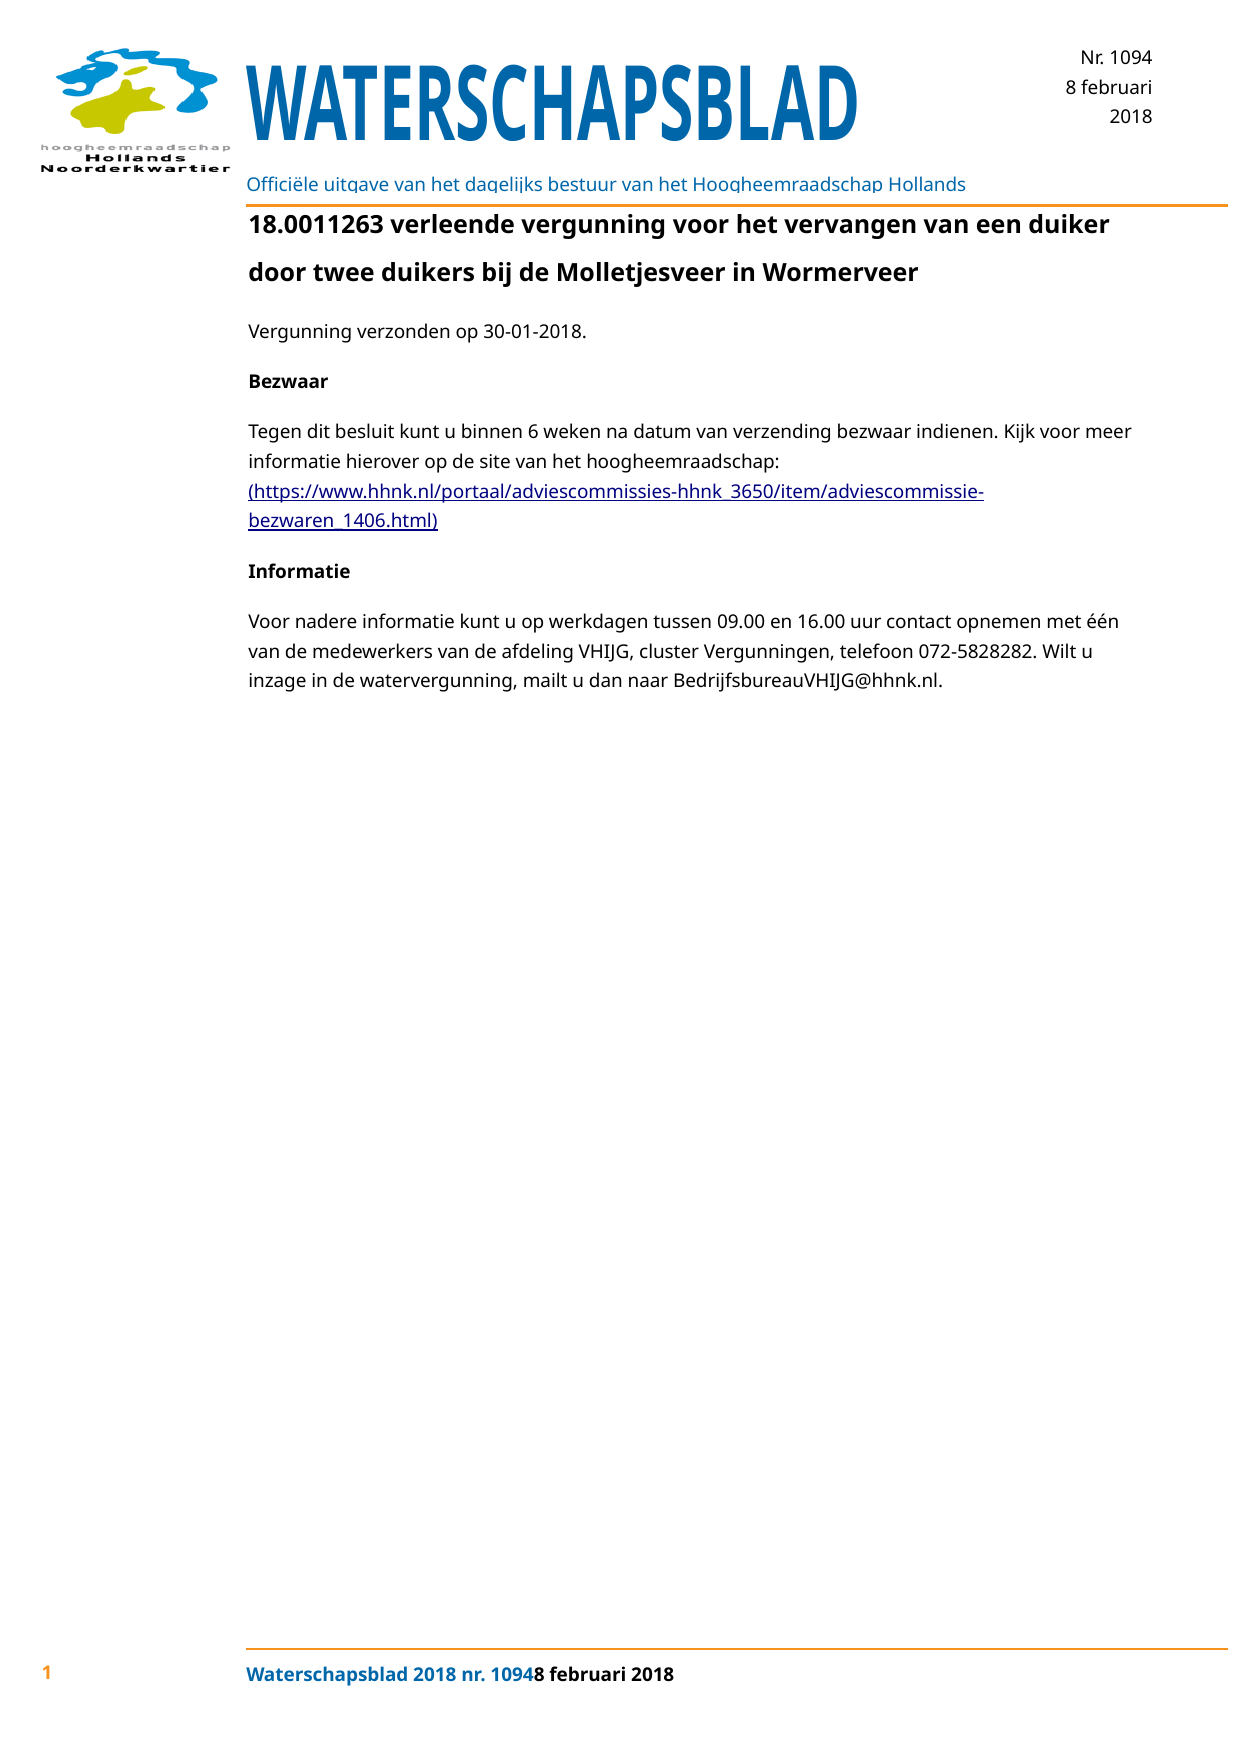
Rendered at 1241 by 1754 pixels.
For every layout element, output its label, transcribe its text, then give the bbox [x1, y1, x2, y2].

text Voor nadere informatie kunt u op werkdagen tussen 09.00 en 16.00 uur contact opnemen met één van de medewerkers van de afdeling VHIJG, cluster Vergunningen, telefoon 072-5828282. Wilt u inzage in de watervergunning, mailt u dan naar BedrijfsbureauVHIJG@hhnk.nl. [248, 608, 1152, 693]
text 18.0011263 verleende vergunning voor het vervangen van een duiker door twee duikers bij de Molletjesveer in Wormerveer [248, 207, 1152, 288]
text Vergunning verzonden op 30-01-2018. [248, 318, 1152, 344]
picture [41, 47, 231, 172]
text Informatie [248, 558, 1152, 584]
text Tegen dit besluit kunt u binnen 6 weken na datum van verzending bezwaar indienen. Kijk voor meer informatie hierover op de site van het hoogheemraadschap: (https://www.hhnk.nl/portaal/adviescommissies-hhnk_3650/item/adviescommissie-bezwaren_1406.html) [248, 419, 1152, 533]
text Bezwaar [248, 368, 1152, 394]
